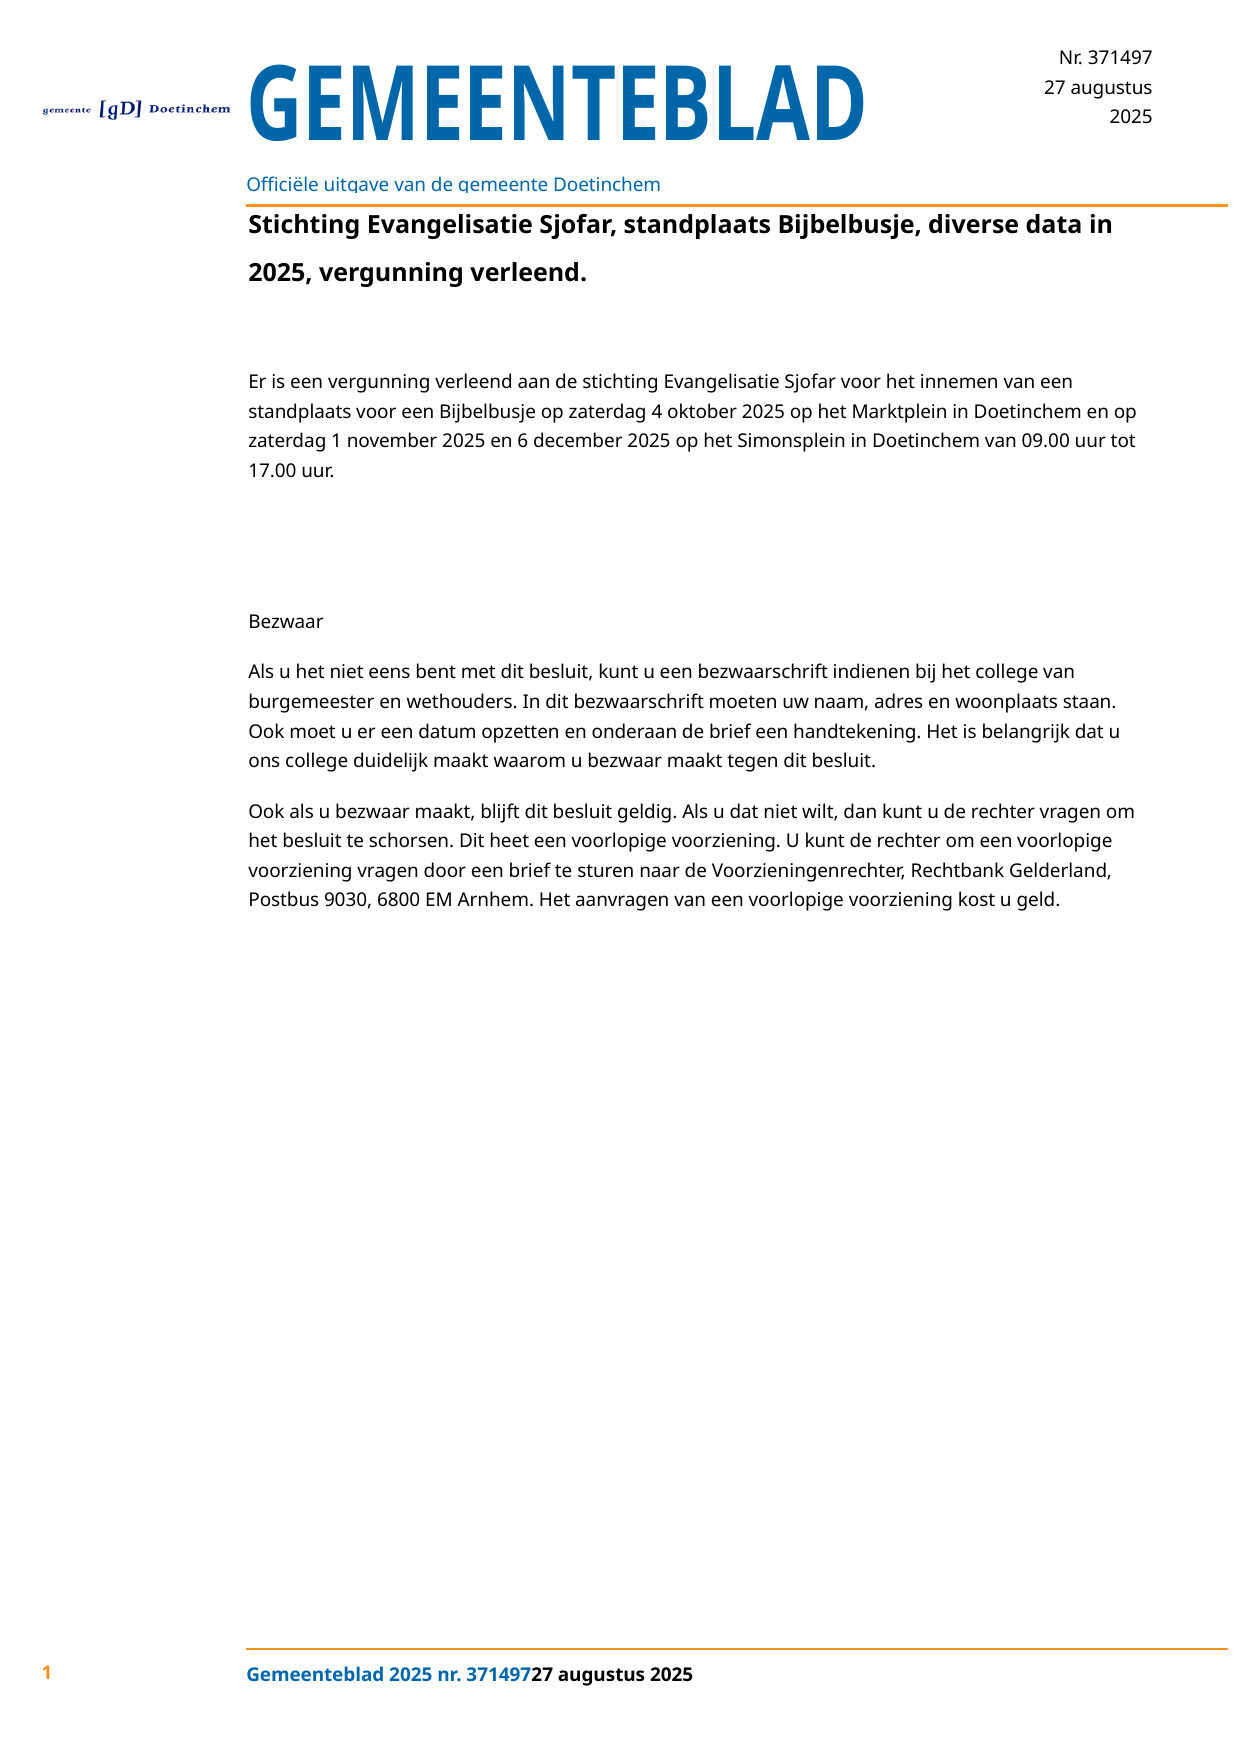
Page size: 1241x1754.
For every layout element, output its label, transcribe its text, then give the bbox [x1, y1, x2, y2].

text Er is een vergunning verleend aan de stichting Evangelisatie Sjofar voor het innemen van een standplaats voor een Bijbelbusje op zaterdag 4 oktober 2025 op het Marktplein in Doetinchem en op zaterdag 1 november 2025 en 6 december 2025 op het Simonsplein in Doetinchem van 09.00 uur tot 17.00 uur. [248, 368, 1152, 483]
text Stichting Evangelisatie Sjofar, standplaats Bijbelbusje, diverse data in 2025, vergunning verleend. [248, 207, 1152, 288]
text Als u het niet eens bent met dit besluit, kunt u een bezwaarschrift indienen bij het college van burgemeester en wethouders. In dit bezwaarschrift moeten uw naam, adres en woonplaats staan. Ook moet u er een datum opzetten en onderaan de brief een handtekening. Het is belangrijk dat u ons college duidelijk maakt waarom u bezwaar maakt tegen dit besluit. [248, 659, 1152, 773]
picture [41, 47, 231, 172]
text Bezwaar [248, 608, 1152, 634]
text Ook als u bezwaar maakt, blijft dit besluit geldig. Als u dat niet wilt, dan kunt u de rechter vragen om het besluit te schorsen. Dit heet een voorlopige voorziening. U kunt de rechter om een voorlopige voorziening vragen door een brief te sturen naar de Voorzieningenrechter, Rechtbank Gelderland, Postbus 9030, 6800 EM Arnhem. Het aanvragen van een voorlopige voorziening kost u geld. [248, 798, 1152, 912]
